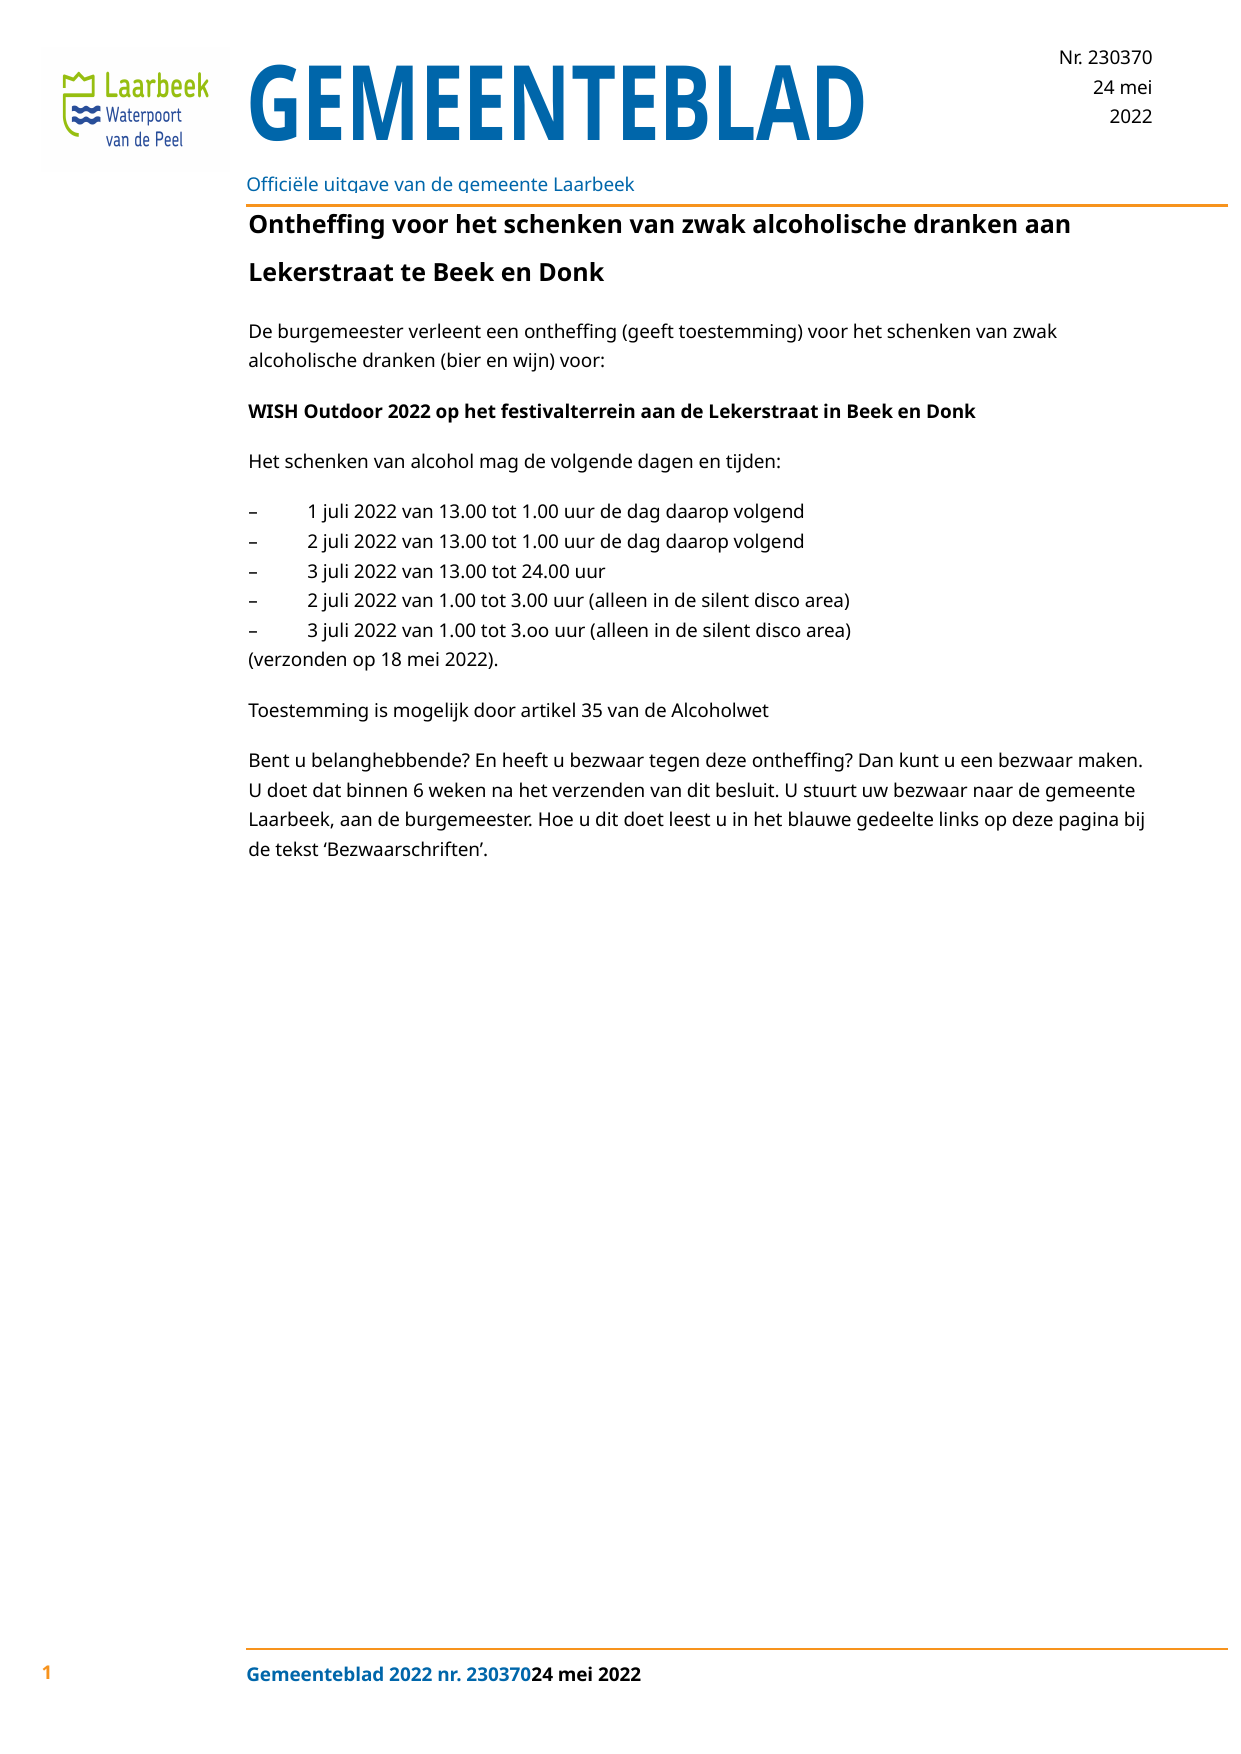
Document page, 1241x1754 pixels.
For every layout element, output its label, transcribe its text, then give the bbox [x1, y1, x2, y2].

list 3 juli 2022 van 13.00 tot 24.00 uur [248, 558, 1152, 584]
list 2 juli 2022 van 1.00 tot 3.00 uur (alleen in de silent disco area) [248, 587, 1152, 613]
text De burgemeester verleent een ontheffing (geeft toestemming) voor het schenken van zwak alcoholische dranken (bier en wijn) voor: [248, 318, 1152, 373]
text Het schenken van alcohol mag de volgende dagen en tijden: [248, 448, 1152, 474]
text Bent u belanghebbende? En heeft u bezwaar tegen deze ontheffing? Dan kunt u een bezwaar maken. U doet dat binnen 6 weken na het verzenden van dit besluit. U stuurt uw bezwaar naar de gemeente Laarbeek, aan de burgemeester. Hoe u dit doet leest u in het blauwe gedeelte links op deze pagina bij de tekst ‘Bezwaarschriften’. [248, 747, 1152, 862]
text (verzonden op 18 mei 2022). [248, 647, 1152, 672]
text Ontheffing voor het schenken van zwak alcoholische dranken aan Lekerstraat te Beek en Donk [248, 207, 1152, 288]
list 2 juli 2022 van 13.00 tot 1.00 uur de dag daarop volgend [248, 528, 1152, 554]
list 1 juli 2022 van 13.00 tot 1.00 uur de dag daarop volgend [248, 499, 1152, 524]
text WISH Outdoor 2022 op het festivalterrein aan de Lekerstraat in Beek en Donk [248, 398, 1152, 424]
list 3 juli 2022 van 1.00 tot 3.oo uur (alleen in de silent disco area) [248, 617, 1152, 643]
picture [41, 47, 231, 172]
text Toestemming is mogelijk door artikel 35 van de Alcoholwet [248, 697, 1152, 723]
